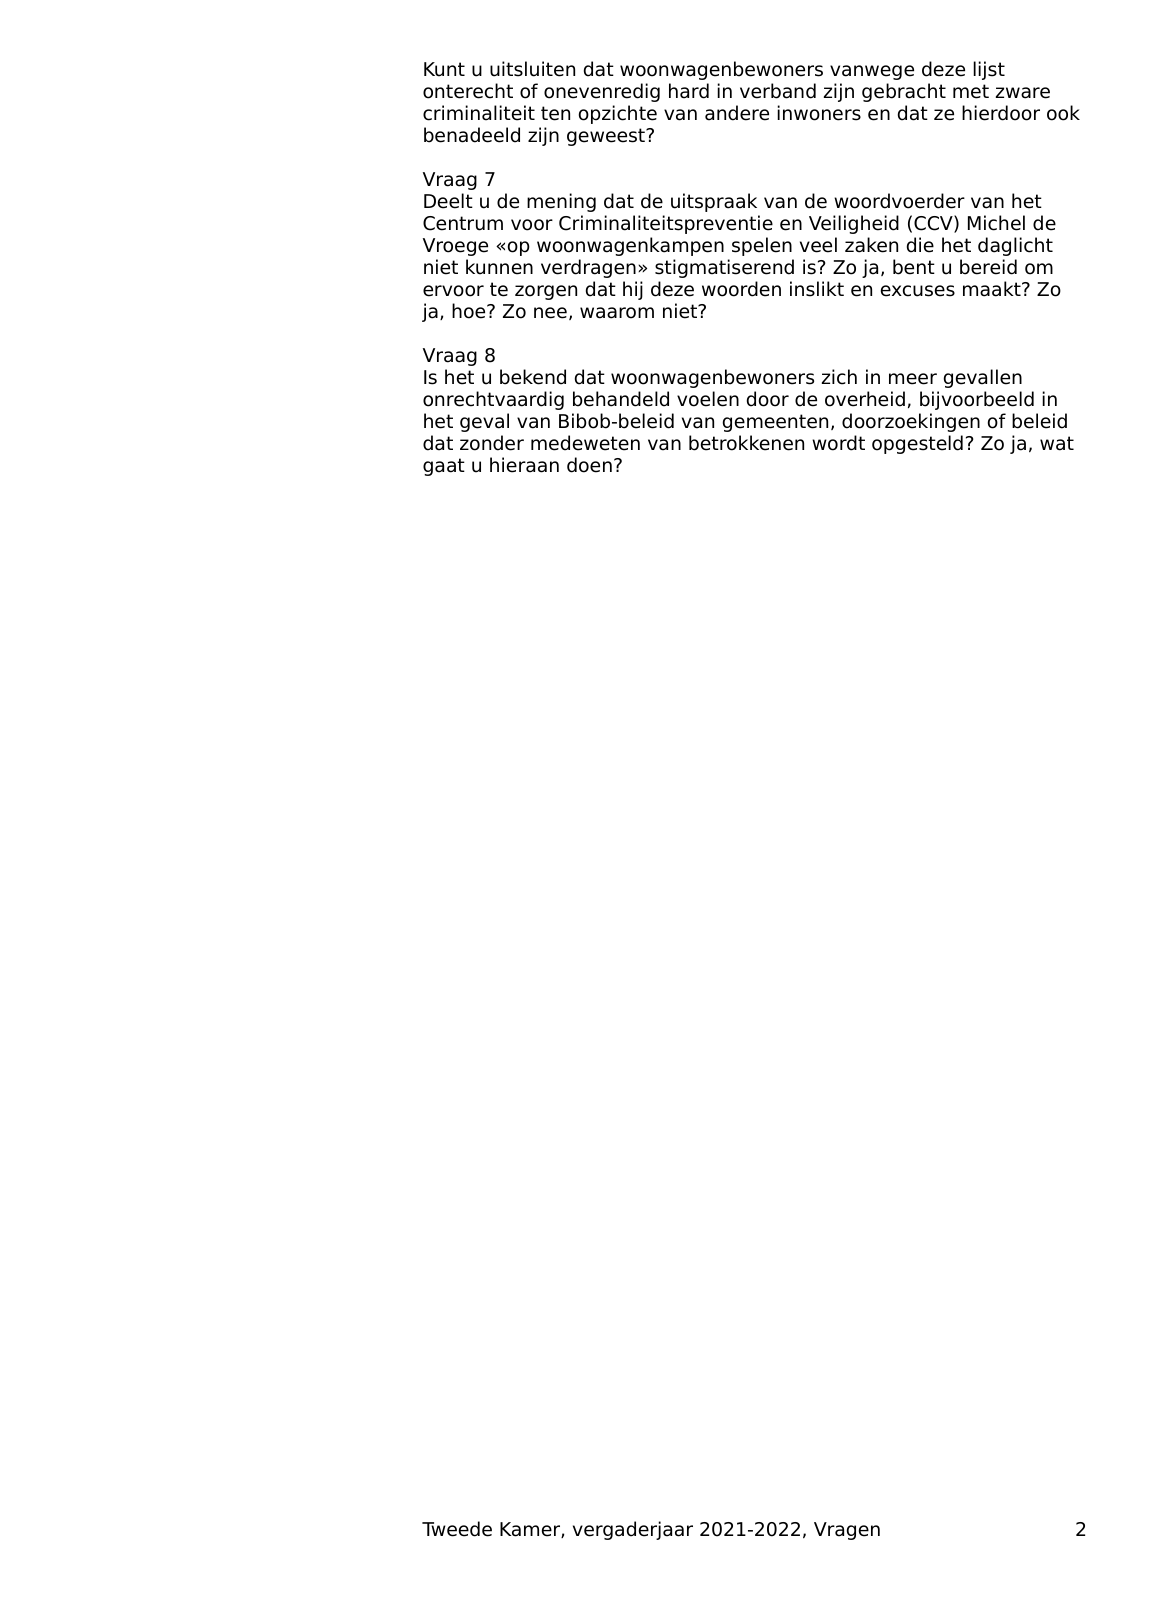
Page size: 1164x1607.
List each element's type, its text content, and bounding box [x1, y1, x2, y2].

text Kunt u uitsluiten dat woonwagenbewoners vanwege deze lijst onterecht of onevenredig hard in verband zijn gebracht met zware criminaliteit ten opzichte van andere inwoners en dat ze hierdoor ook benadeeld zijn geweest? [422, 59, 1087, 147]
text Vraag 7 [422, 169, 1087, 191]
text Is het u bekend dat woonwagenbewoners zich in meer gevallen onrechtvaardig behandeld voelen door de overheid, bijvoorbeeld in het geval van Bibob-beleid van gemeenten, doorzoekingen of beleid dat zonder medeweten van betrokkenen wordt opgesteld? Zo ja, wat gaat u hieraan doen? [422, 367, 1087, 477]
text Deelt u de mening dat de uitspraak van de woordvoerder van het Centrum voor Criminaliteitspreventie en Veiligheid (CCV) Michel de Vroege «op woonwagenkampen spelen veel zaken die het daglicht niet kunnen verdragen» stigmatiserend is? Zo ja, bent u bereid om ervoor te zorgen dat hij deze woorden inslikt en excuses maakt? Zo ja, hoe? Zo nee, waarom niet? [422, 191, 1087, 323]
text Vraag 8 [422, 345, 1087, 367]
